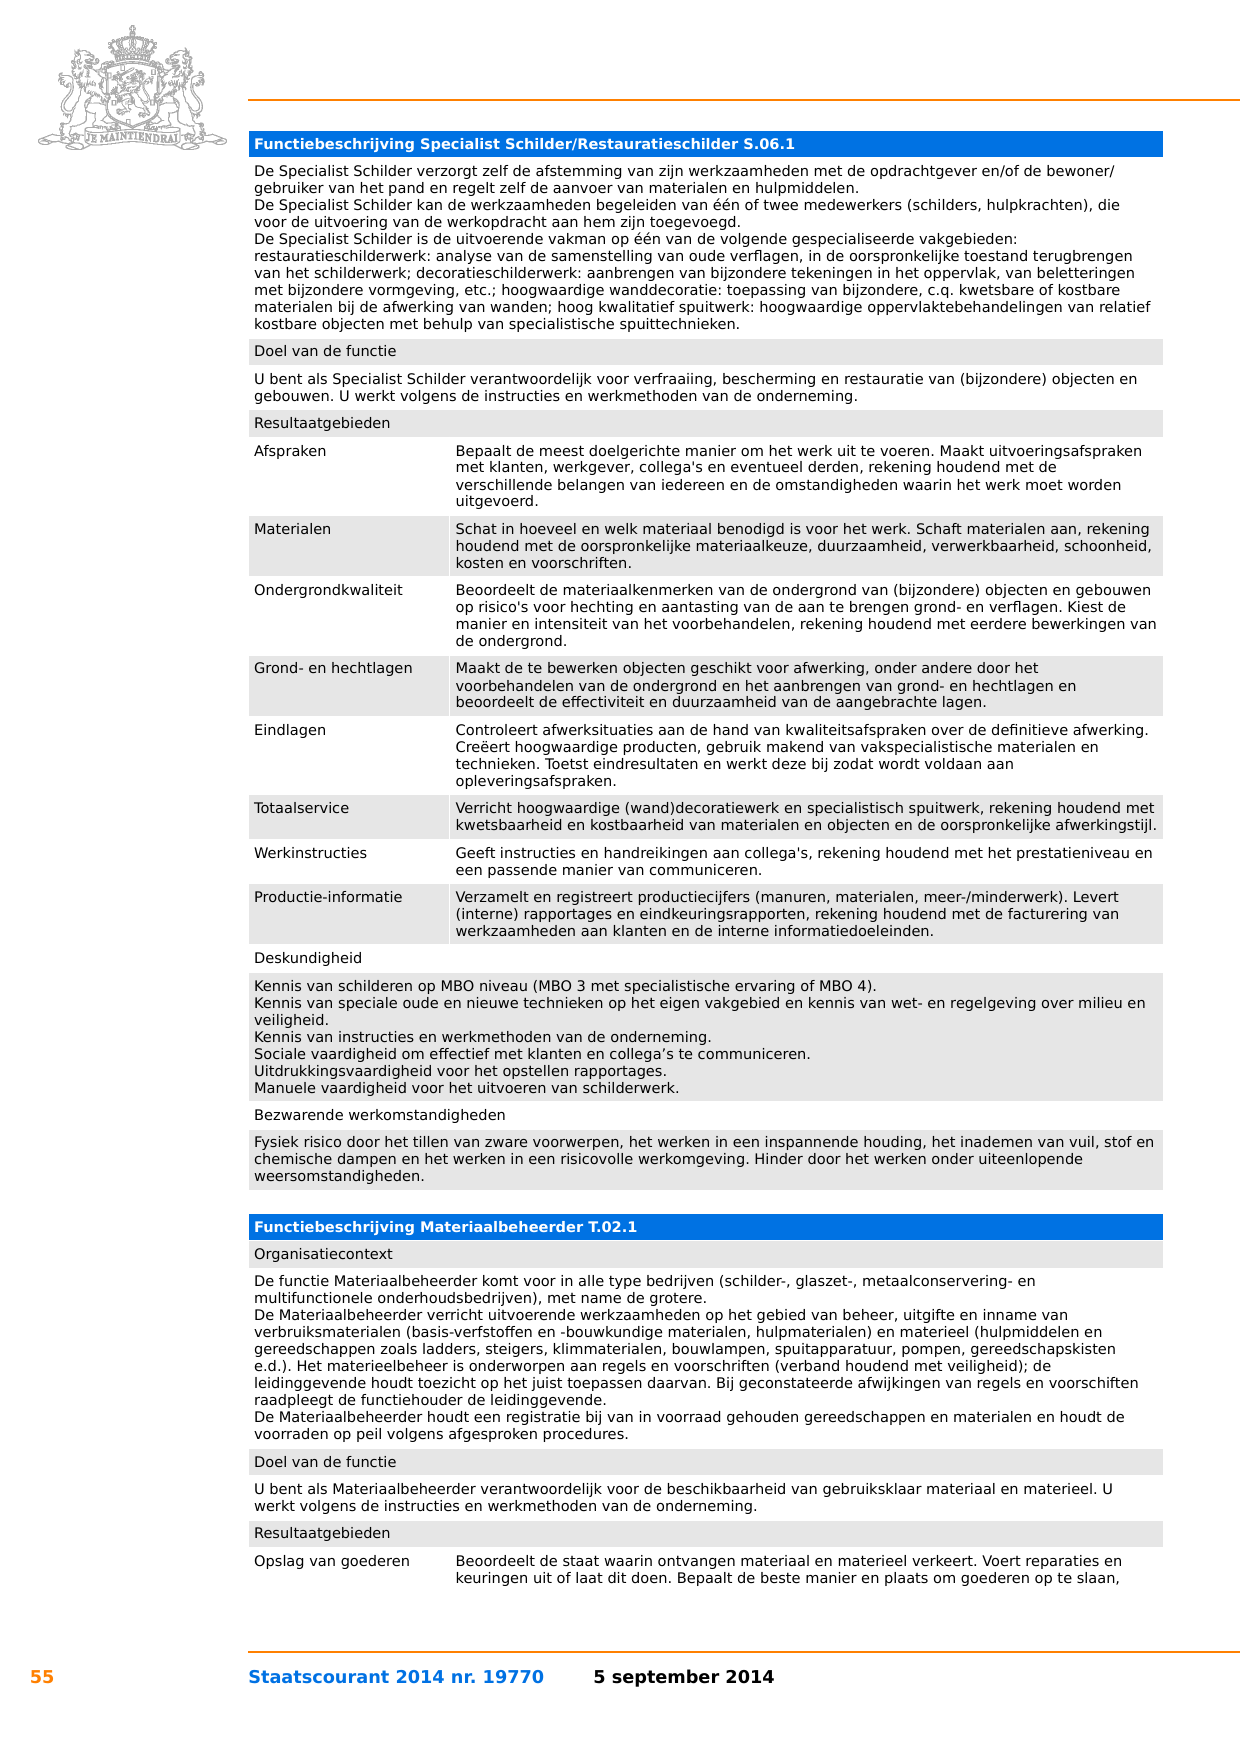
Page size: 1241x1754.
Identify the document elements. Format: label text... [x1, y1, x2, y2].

table_cell Beoordeelt de materiaalkenmerken van de ondergrond van (bijzondere) objecten en gebouwen op risico's voor hechting en aantasting van de aan te brengen grond- en verflagen. Kiest de manier en intensiteit van het voorbehandelen, rekening houdend met eerdere bewerkingen van de ondergrond. [450, 578, 1163, 655]
table_cell Doel van de functie [249, 339, 1163, 365]
table_cell Werkinstructies [249, 840, 449, 883]
table_cell Eindlagen [249, 717, 449, 794]
table_cell De functie Materiaalbeheerder komt voor in alle type bedrijven (schilder-, glaszet-, metaalconservering- en multifunctionele onderhoudsbedrijven), met name de grotere. De Materiaalbeheerder verricht uitvoerende werkzaamheden op het gebied van beheer, uitgifte en inname van verbruiksmaterialen (basis-verfstoffen en -bouwkundige materialen, hulpmaterialen) en materieel (hulpmiddelen en gereedschappen zoals ladders, steigers, klimmaterialen, bouwlampen, spuitapparatuur, pompen, gereedschapskisten e.d.). Het materieelbeheer is onderworpen aan regels en voorschriften (verband houdend met veiligheid); de leidinggevende houdt toezicht op het juist toepassen daarvan. Bij geconstateerde afwijkingen van regels en voorschiften raadpleegt de functiehouder de leidinggevende. De Materiaalbeheerder houdt een registratie bij van in voorraad gehouden gereedschappen en materialen en houdt de voorraden op peil volgens afgesproken procedures. [249, 1269, 1163, 1448]
table_header Functiebeschrijving Specialist Schilder/Restauratieschilder S.06.1 [249, 131, 1163, 157]
table_cell Grond- en hechtlagen [249, 656, 449, 716]
table_cell Bezwarende werkomstandigheden [249, 1102, 1163, 1128]
picture [38, 25, 227, 150]
table_cell U bent als Materiaalbeheerder verantwoordelijk voor de beschikbaarheid van gebruiksklaar materiaal en materieel. U werkt volgens de instructies en werkmethoden van de onderneming. [249, 1476, 1163, 1519]
table_cell Kennis van schilderen op MBO niveau (MBO 3 met specialistische ervaring of MBO 4). Kennis van speciale oude en nieuwe technieken op het eigen vakgebied en kennis van wet- en regelgeving over milieu en veiligheid. Kennis van instructies en werkmethoden van de onderneming. Sociale vaardigheid om effectief met klanten en collega’s te communiceren. Uitdrukkingsvaardigheid voor het opstellen rapportages. Manuele vaardigheid voor het uitvoeren van schilderwerk. [249, 973, 1163, 1101]
table_cell Fysiek risico door het tillen van zware voorwerpen, het werken in een inspannende houding, het inademen van vuil, stof en chemische dampen en het werken in een risicovolle werkomgeving. Hinder door het werken onder uiteenlopende weersomstandigheden. [249, 1130, 1163, 1190]
table_cell De Specialist Schilder verzorgt zelf de afstemming van zijn werkzaamheden met de opdrachtgever en/of de bewoner/ gebruiker van het pand en regelt zelf de aanvoer van materialen en hulpmiddelen. De Specialist Schilder kan de werkzaamheden begeleiden van één of twee medewerkers (schilders, hulpkrachten), die voor de uitvoering van de werkopdracht aan hem zijn toegevoegd. De Specialist Schilder is de uitvoerende vakman op één van de volgende gespecialiseerde vakgebieden: restauratieschilderwerk: analyse van de samenstelling van oude verflagen, in de oorspronkelijke toestand terugbrengen van het schilderwerk; decoratieschilderwerk: aanbrengen van bijzondere tekeningen in het oppervlak, van beletteringen met bijzondere vormgeving, etc.; hoogwaardige wanddecoratie: toepassing van bijzondere, c.q. kwetsbare of kostbare materialen bij de afwerking van wanden; hoog kwalitatief spuitwerk: hoogwaardige oppervlaktebehandelingen van relatief kostbare objecten met behulp van specialistische spuittechnieken. [249, 158, 1163, 337]
table_cell Resultaatgebieden [249, 410, 1163, 437]
table_cell Productie-informatie [249, 884, 449, 944]
table_cell Opslag van goederen [249, 1548, 449, 1591]
table_cell Schat in hoeveel en welk materiaal benodigd is voor het werk. Schaft materialen aan, rekening houdend met de oorspronkelijke materiaalkeuze, duurzaamheid, verwerkbaarheid, schoonheid, kosten en voorschriften. [450, 516, 1163, 576]
table_cell Verricht hoogwaardige (wand)decoratiewerk en specialistisch spuitwerk, rekening houdend met kwetsbaarheid en kostbaarheid van materialen en objecten en de oorspronkelijke afwerkingstijl. [450, 795, 1163, 839]
table_cell Ondergrondkwaliteit [249, 578, 449, 655]
table_cell Totaalservice [249, 795, 449, 839]
table_header Functiebeschrijving Materiaalbeheerder T.02.1 [249, 1214, 1163, 1240]
table_cell Deskundigheid [249, 946, 1163, 972]
table_cell Organisatiecontext [249, 1241, 1163, 1268]
table_cell Afspraken [249, 438, 449, 515]
table_cell Materialen [249, 516, 449, 576]
table_cell U bent als Specialist Schilder verantwoordelijk voor verfraaiing, bescherming en restauratie van (bijzondere) objecten en gebouwen. U werkt volgens de instructies en werkmethoden van de onderneming. [249, 366, 1163, 409]
table_cell Geeft instructies en handreikingen aan collega's, rekening houdend met het prestatieniveau en een passende manier van communiceren. [450, 840, 1163, 883]
table_cell Bepaalt de meest doelgerichte manier om het werk uit te voeren. Maakt uitvoeringsafspraken met klanten, werkgever, collega's en eventueel derden, rekening houdend met de verschillende belangen van iedereen en de omstandigheden waarin het werk moet worden uitgevoerd. [450, 438, 1163, 515]
table_cell Maakt de te bewerken objecten geschikt voor afwerking, onder andere door het voorbehandelen van de ondergrond en het aanbrengen van grond- en hechtlagen en beoordeelt de effectiviteit en duurzaamheid van de aangebrachte lagen. [450, 656, 1163, 716]
table_cell Controleert afwerksituaties aan de hand van kwaliteitsafspraken over de definitieve afwerking. Creëert hoogwaardige producten, gebruik makend van vakspecialistische materialen en technieken. Toetst eindresultaten en werkt deze bij zodat wordt voldaan aan opleveringsafspraken. [450, 717, 1163, 794]
table_cell Verzamelt en registreert productiecijfers (manuren, materialen, meer-/minderwerk). Levert (interne) rapportages en eindkeuringsrapporten, rekening houdend met de facturering van werkzaamheden aan klanten en de interne informatiedoeleinden. [450, 884, 1163, 944]
table_cell Doel van de functie [249, 1449, 1163, 1475]
table_cell Resultaatgebieden [249, 1521, 1163, 1547]
table_cell Beoordeelt de staat waarin ontvangen materiaal en materieel verkeert. Voert reparaties en keuringen uit of laat dit doen. Bepaalt de beste manier en plaats om goederen op te slaan, [450, 1548, 1163, 1591]
